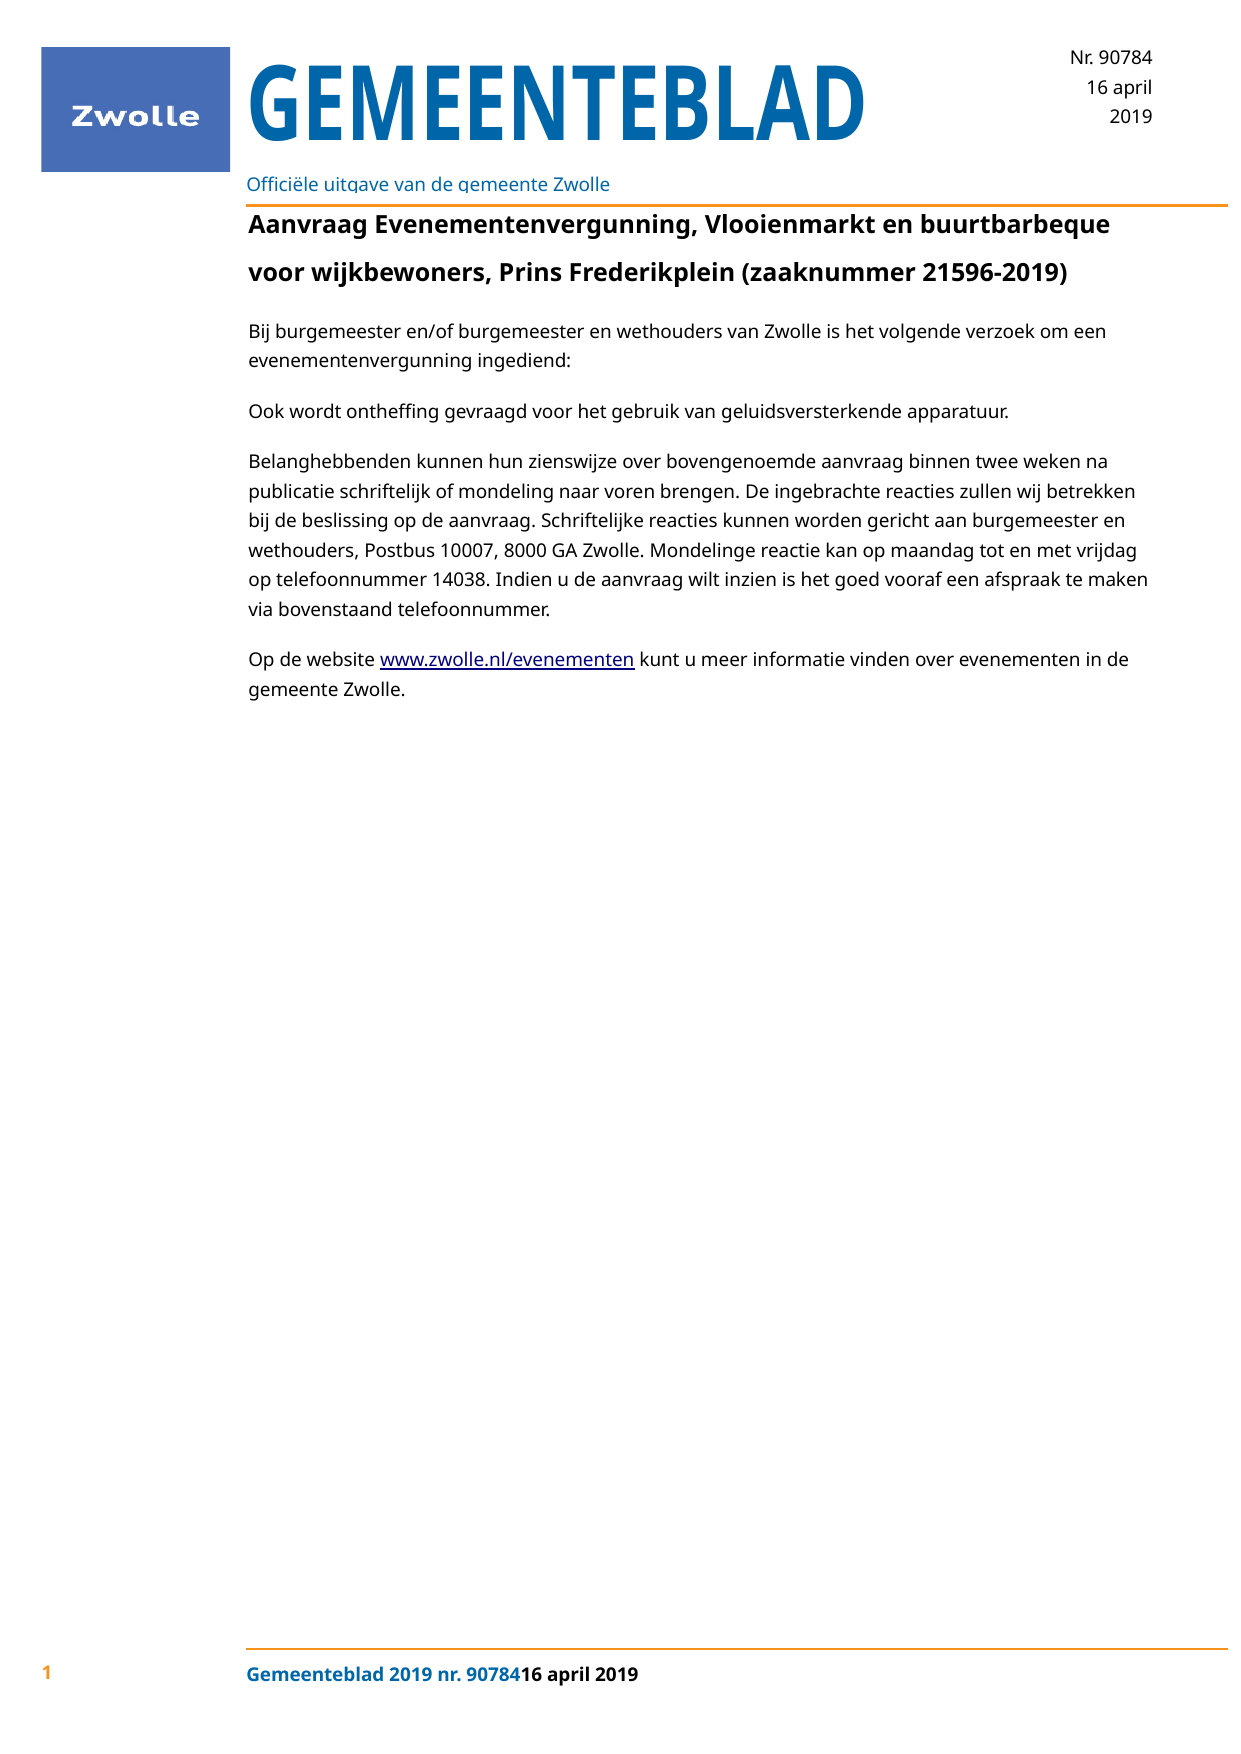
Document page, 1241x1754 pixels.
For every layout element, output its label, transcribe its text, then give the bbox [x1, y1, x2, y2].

text Op de website www.zwolle.nl/evenementen kunt u meer informatie vinden over evenementen in de gemeente Zwolle. [248, 647, 1152, 702]
text Belanghebbenden kunnen hun zienswijze over bovengenoemde aanvraag binnen twee weken na publicatie schriftelijk of mondeling naar voren brengen. De ingebrachte reacties zullen wij betrekken bij de beslissing op de aanvraag. Schriftelijke reacties kunnen worden gericht aan burgemeester en wethouders, Postbus 10007, 8000 GA Zwolle. Mondelinge reactie kan op maandag tot en met vrijdag op telefoonnummer 14038. Indien u de aanvraag wilt inzien is het goed vooraf een afspraak te maken via bovenstaand telefoonnummer. [248, 448, 1152, 622]
picture [41, 47, 231, 172]
text Bij burgemeester en/of burgemeester en wethouders van Zwolle is het volgende verzoek om een evenementenvergunning ingediend: [248, 318, 1152, 373]
text Ook wordt ontheffing gevraagd voor het gebruik van geluidsversterkende apparatuur. [248, 398, 1152, 424]
text Aanvraag Evenementenvergunning, Vlooienmarkt en buurtbarbeque voor wijkbewoners, Prins Frederikplein (zaaknummer 21596-2019) [248, 207, 1152, 288]
